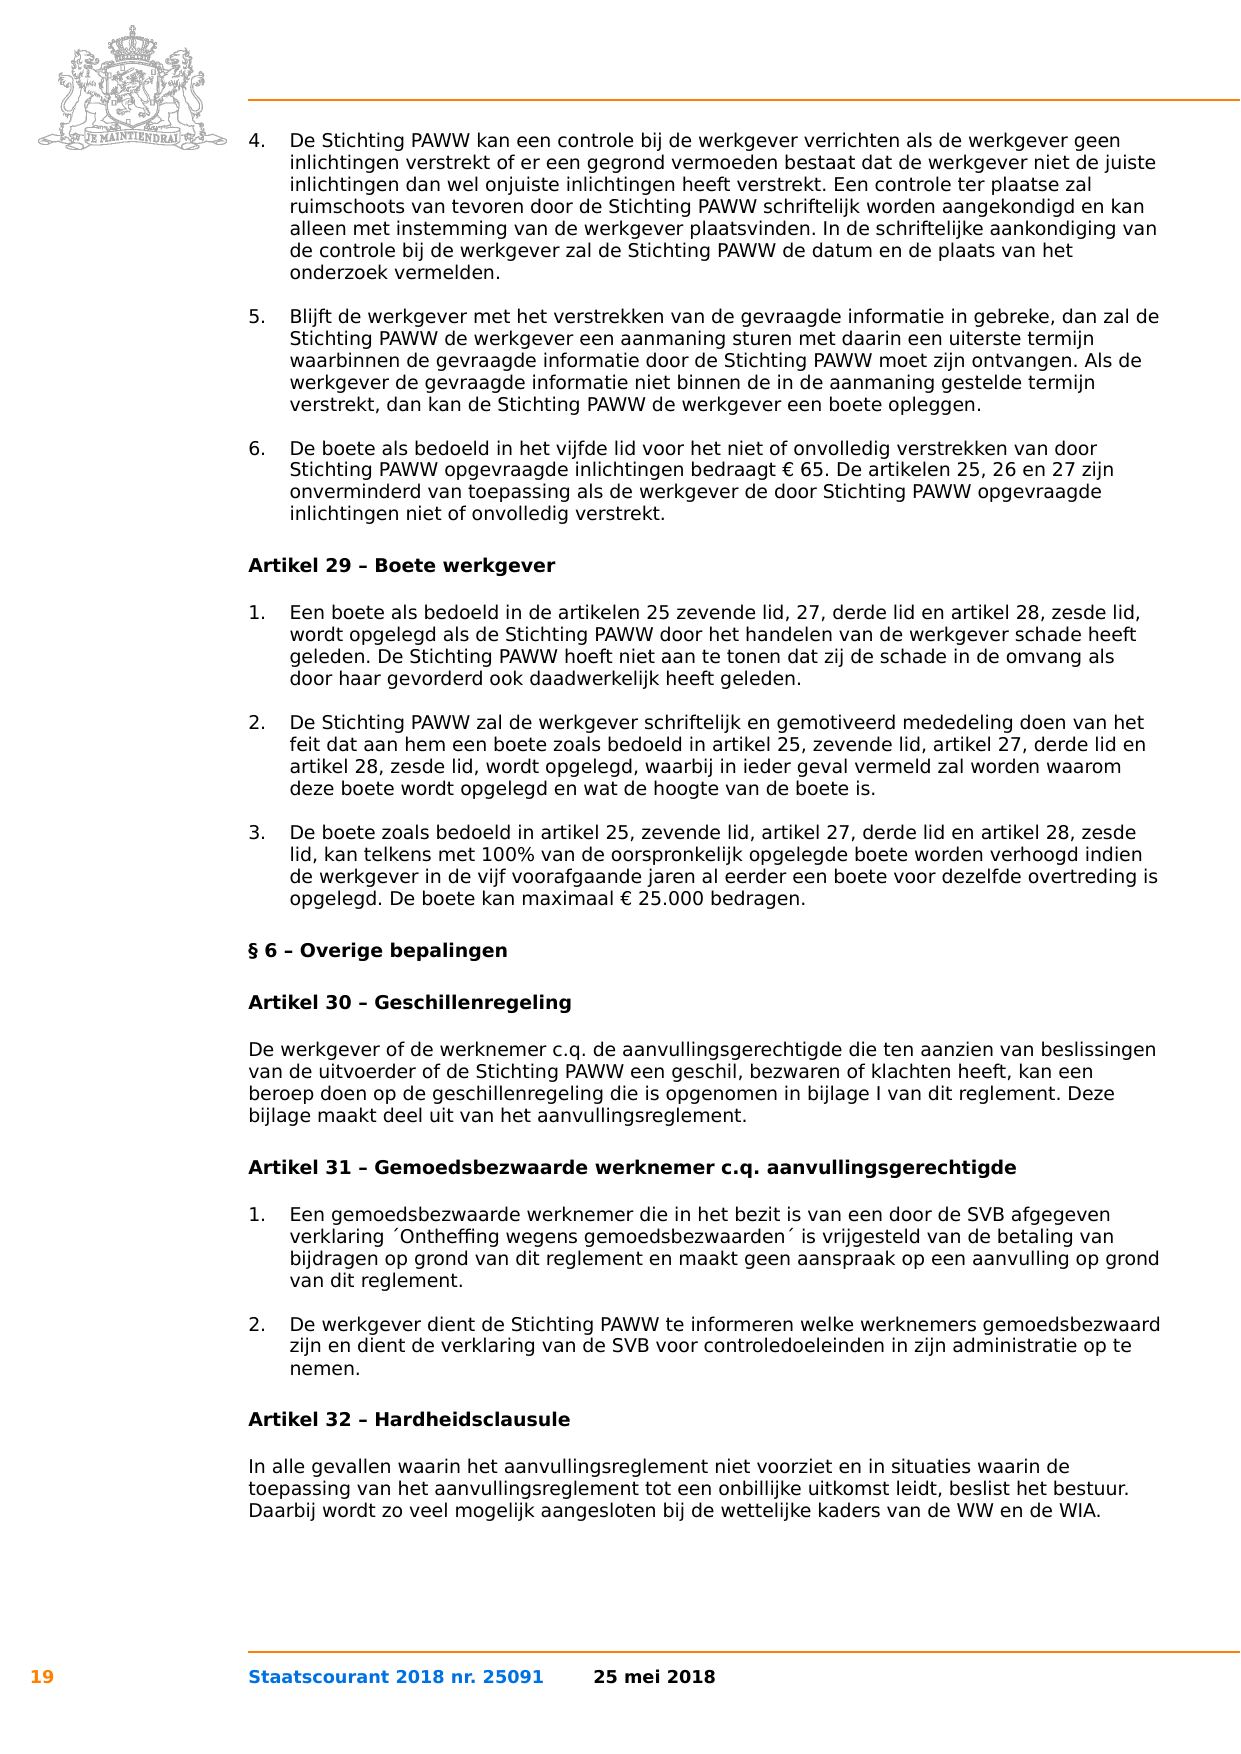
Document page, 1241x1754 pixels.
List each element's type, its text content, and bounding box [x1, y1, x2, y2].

subtitle Artikel 29 – Boete werkgever [248, 555, 1163, 577]
text 5. Blijft de werkgever met het verstrekken van de gevraagde informatie in gebreke, dan zal de Stichting PAWW de werkgever een aanmaning sturen met daarin een uiterste termijn waarbinnen de gevraagde informatie door de Stichting PAWW moet zijn ontvangen. Als de werkgever de gevraagde informatie niet binnen de in de aanmaning gestelde termijn verstrekt, dan kan de Stichting PAWW de werkgever een boete opleggen. [248, 306, 1163, 416]
subtitle Artikel 30 – Geschillenregeling [248, 992, 1163, 1014]
text 6. De boete als bedoeld in het vijfde lid voor het niet of onvolledig verstrekken van door Stichting PAWW opgevraagde inlichtingen bedraagt € 65. De artikelen 25, 26 en 27 zijn onverminderd van toepassing als de werkgever de door Stichting PAWW opgevraagde inlichtingen niet of onvolledig verstrekt. [248, 437, 1163, 525]
text 2. De Stichting PAWW zal de werkgever schriftelijk en gemotiveerd mededeling doen van het feit dat aan hem een boete zoals bedoeld in artikel 25, zevende lid, artikel 27, derde lid en artikel 28, zesde lid, wordt opgelegd, waarbij in ieder geval vermeld zal worden waarom deze boete wordt opgelegd en wat de hoogte van de boete is. [248, 712, 1163, 800]
subtitle Artikel 32 – Hardheidsclausule [248, 1409, 1163, 1431]
text 4. De Stichting PAWW kan een controle bij de werkgever verrichten als de werkgever geen inlichtingen verstrekt of er een gegrond vermoeden bestaat dat de werkgever niet de juiste inlichtingen dan wel onjuiste inlichtingen heeft verstrekt. Een controle ter plaatse zal ruimschoots van tevoren door de Stichting PAWW schriftelijk worden aangekondigd en kan alleen met instemming van de werkgever plaatsvinden. In de schriftelijke aankondiging van de controle bij de werkgever zal de Stichting PAWW de datum en de plaats van het onderzoek vermelden. [248, 130, 1163, 284]
text 1. Een boete als bedoeld in de artikelen 25 zevende lid, 27, derde lid en artikel 28, zesde lid, wordt opgelegd als de Stichting PAWW door het handelen van de werkgever schade heeft geleden. De Stichting PAWW hoeft niet aan te tonen dat zij de schade in de omvang als door haar gevorderd ook daadwerkelijk heeft geleden. [248, 602, 1163, 690]
subtitle § 6 – Overige bepalingen [248, 940, 1163, 962]
text 3. De boete zoals bedoeld in artikel 25, zevende lid, artikel 27, derde lid en artikel 28, zesde lid, kan telkens met 100% van de oorspronkelijk opgelegde boete worden verhoogd indien de werkgever in de vijf voorafgaande jaren al eerder een boete voor dezelfde overtreding is opgelegd. De boete kan maximaal € 25.000 bedragen. [248, 822, 1163, 910]
text 2. De werkgever dient de Stichting PAWW te informeren welke werknemers gemoedsbezwaard zijn en dient de verklaring van de SVB voor controledoeleinden in zijn administratie op te nemen. [248, 1313, 1163, 1379]
text 1. Een gemoedsbezwaarde werknemer die in het bezit is van een door de SVB afgegeven verklaring ´Ontheffing wegens gemoedsbezwaarden´ is vrijgesteld van de betaling van bijdragen op grond van dit reglement en maakt geen aanspraak op een aanvulling op grond van dit reglement. [248, 1204, 1163, 1292]
text In alle gevallen waarin het aanvullingsreglement niet voorziet en in situaties waarin de toepassing van het aanvullingsreglement tot een onbillijke uitkomst leidt, beslist het bestuur. Daarbij wordt zo veel mogelijk aangesloten bij de wettelijke kaders van de WW en de WIA. [248, 1456, 1163, 1522]
subtitle Artikel 31 – Gemoedsbezwaarde werknemer c.q. aanvullingsgerechtigde [248, 1157, 1163, 1179]
picture [38, 25, 227, 150]
text De werkgever of de werknemer c.q. de aanvullingsgerechtigde die ten aanzien van beslissingen van de uitvoerder of de Stichting PAWW een geschil, bezwaren of klachten heeft, kan een beroep doen op de geschillenregeling die is opgenomen in bijlage I van dit reglement. Deze bijlage maakt deel uit van het aanvullingsreglement. [248, 1039, 1163, 1127]
